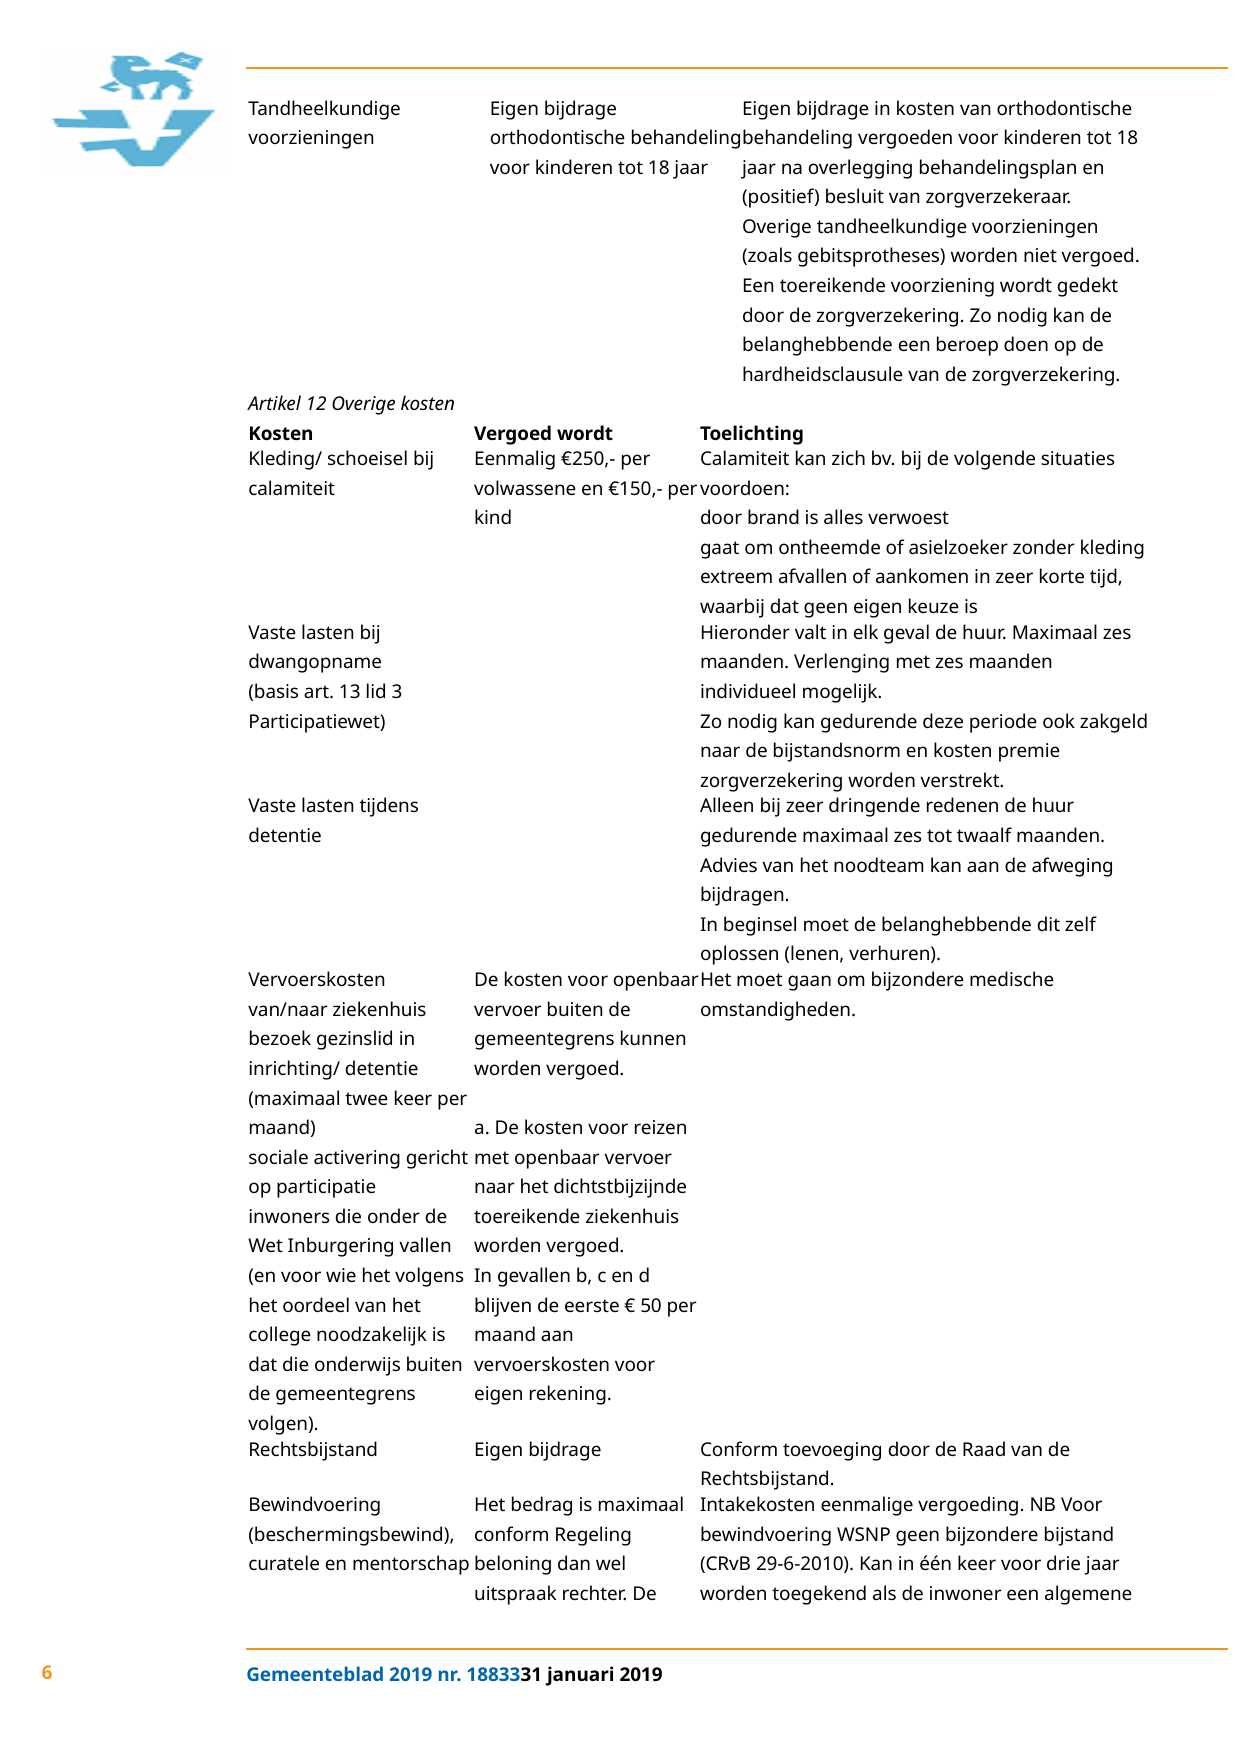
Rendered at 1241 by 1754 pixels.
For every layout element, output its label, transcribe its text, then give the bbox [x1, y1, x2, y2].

table_cell Het bedrag is maximaal conform Regeling beloning dan wel uitspraak rechter. De [474, 1491, 700, 1606]
table_cell Kleding/ schoeisel bij calamiteit [248, 445, 474, 619]
table_cell Conform toevoeging door de Raad van de Rechtsbijstand. [700, 1436, 1152, 1491]
table_header Toelichting [700, 420, 1152, 445]
table_header Kosten [248, 420, 474, 445]
table_cell Het moet gaan om bijzondere medische omstandigheden. [700, 966, 1152, 1436]
table_cell [474, 619, 700, 793]
table_cell Tandheelkundige voorzieningen [248, 95, 489, 387]
table_cell Vervoerskosten van/naar ziekenhuis bezoek gezinslid in inrichting/ detentie (maximaal twee keer per maand) sociale activering gericht op participatie inwoners die onder de Wet Inburgering vallen (en voor wie het volgens het oordeel van het college noodzakelijk is dat die onderwijs buiten de gemeentegrens volgen). [248, 966, 474, 1436]
table_header Vergoed wordt [474, 420, 700, 445]
table_cell Calamiteit kan zich bv. bij de volgende situaties voordoen: door brand is alles verwoest gaat om ontheemde of asielzoeker zonder kleding extreem afvallen of aankomen in zeer korte tijd, waarbij dat geen eigen keuze is [700, 445, 1152, 619]
table_cell Eigen bijdrage in kosten van orthodontische behandeling vergoeden voor kinderen tot 18 jaar na overlegging behandelingsplan en (positief) besluit van zorgverzekeraar. Overige tandheelkundige voorzieningen (zoals gebitsprotheses) worden niet vergoed. Een toereikende voorziening wordt gedekt door de zorgverzekering. Zo nodig kan de belanghebbende een beroep doen op de hardheidsclausule van de zorgverzekering. [742, 95, 1152, 387]
table_cell Rechtsbijstand [248, 1436, 474, 1491]
table_cell Eigen bijdrage [474, 1436, 700, 1491]
table_cell Bewindvoering (beschermingsbewind), curatele en mentorschap [248, 1491, 474, 1606]
table_cell [474, 793, 700, 966]
table_cell Intakekosten eenmalige vergoeding. NB Voor bewindvoering WSNP geen bijzondere bijstand (CRvB 29-6-2010). Kan in één keer voor drie jaar worden toegekend als de inwoner een algemene [700, 1491, 1152, 1606]
text Artikel 12 Overige kosten [248, 390, 1152, 416]
table_cell Eigen bijdrage orthodontische behandeling voor kinderen tot 18 jaar [490, 95, 742, 387]
table_cell Eenmalig €250,- per volwassene en €150,- per kind [474, 445, 700, 619]
table_cell Vaste lasten bij dwangopname (basis art. 13 lid 3 Participatiewet) [248, 619, 474, 793]
table_cell De kosten voor openbaar vervoer buiten de gemeentegrens kunnen worden vergoed. a. De kosten voor reizen met openbaar vervoer naar het dichtstbijzijnde toereikende ziekenhuis worden vergoed. In gevallen b, c en d blijven de eerste € 50 per maand aan vervoerskosten voor eigen rekening. [474, 966, 700, 1436]
table_cell Alleen bij zeer dringende redenen de huur gedurende maximaal zes tot twaalf maanden. Advies van het noodteam kan aan de afweging bijdragen. In beginsel moet de belanghebbende dit zelf oplossen (lenen, verhuren). [700, 793, 1152, 966]
table_cell Hieronder valt in elk geval de huur. Maximaal zes maanden. Verlenging met zes maanden individueel mogelijk. Zo nodig kan gedurende deze periode ook zakgeld naar de bijstandsnorm en kosten premie zorgverzekering worden verstrekt. [700, 619, 1152, 793]
picture [41, 47, 231, 172]
table_cell Vaste lasten tijdens detentie [248, 793, 474, 966]
